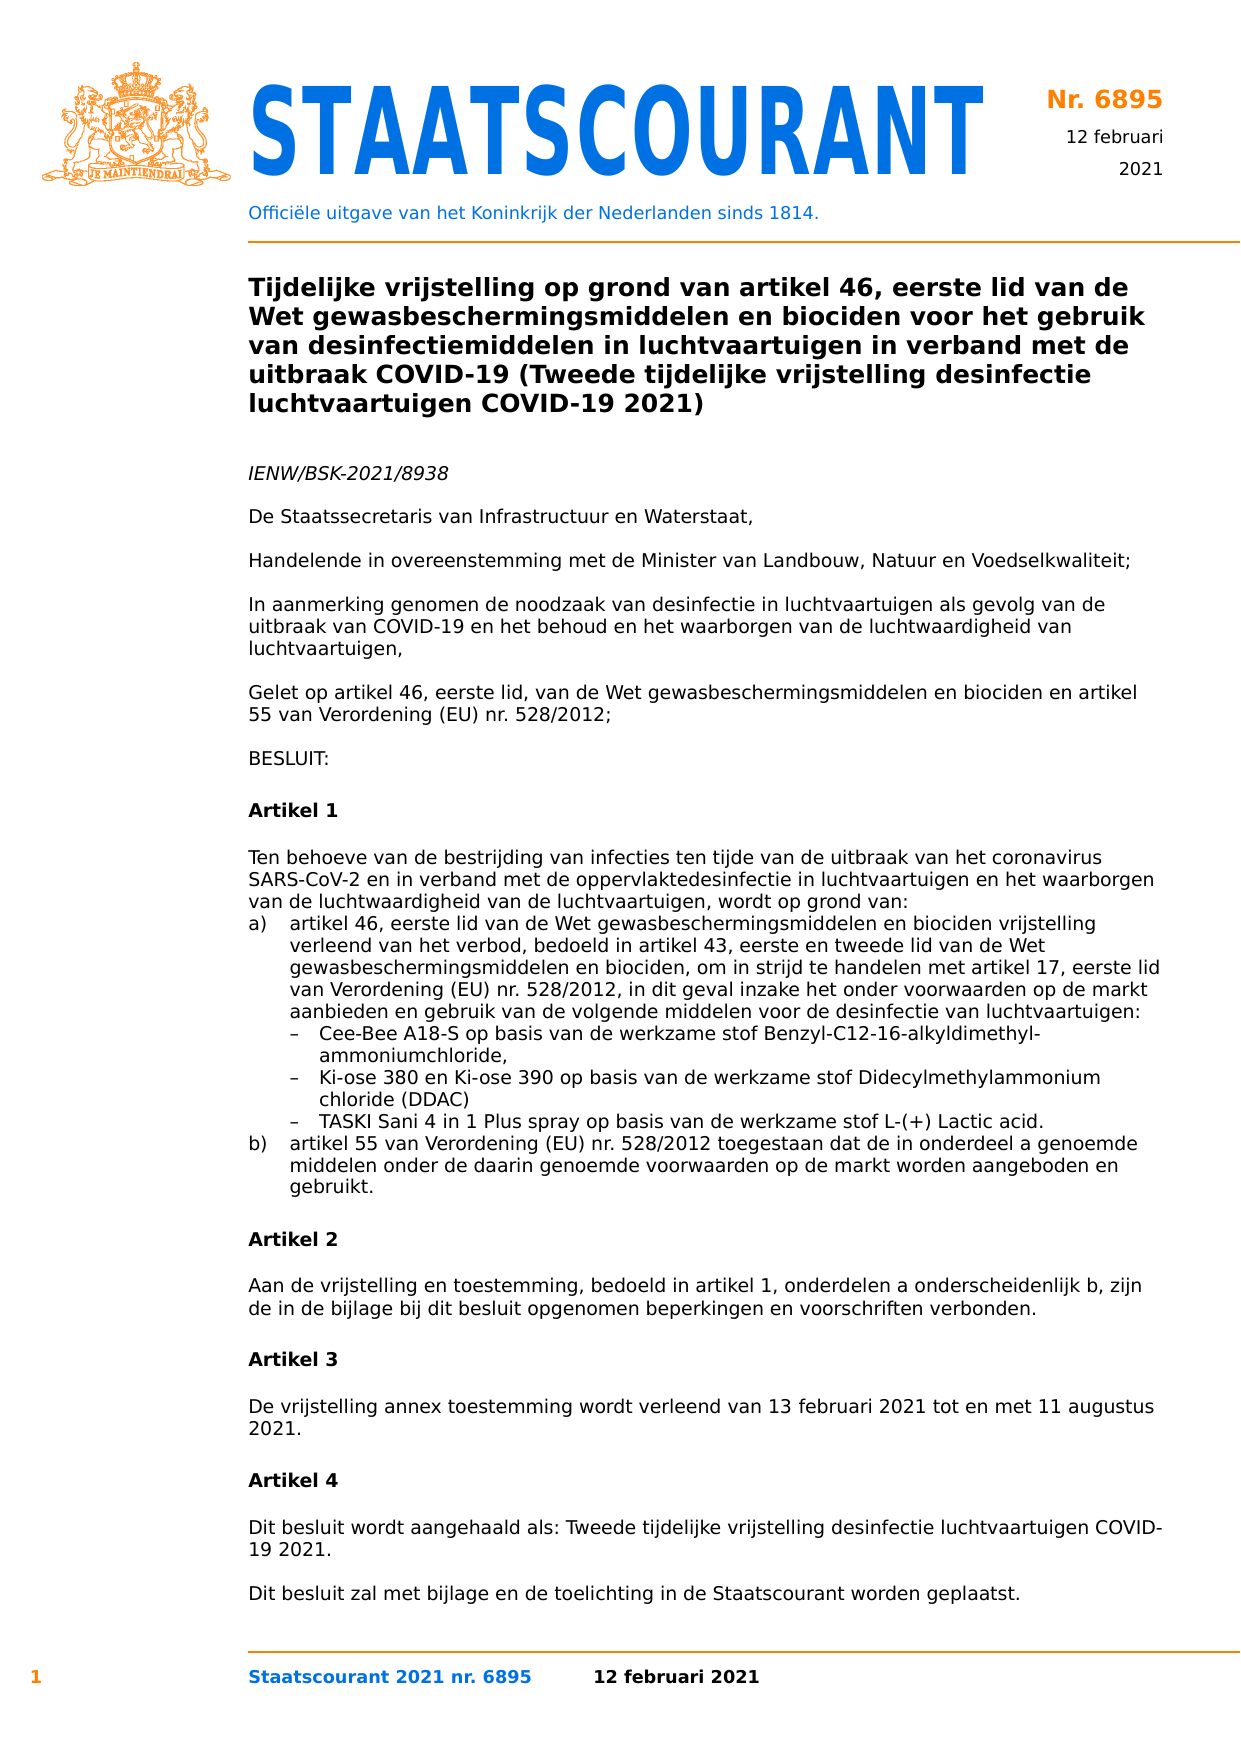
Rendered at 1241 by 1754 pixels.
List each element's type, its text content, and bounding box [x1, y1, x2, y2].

subtitle Tijdelijke vrijstelling op grond van artikel 46, eerste lid van de Wet gewasbeschermingsmiddelen en biociden voor het gebruik van desinfectiemiddelen in luchtvaartuigen in verband met de uitbraak COVID-19 (Tweede tijdelijke vrijstelling desinfectie luchtvaartuigen COVID-19 2021) [248, 273, 1163, 419]
picture [41, 62, 231, 186]
table_cell Officiële uitgave van het Koninkrijk der Nederlanden sinds 1814. [248, 203, 1240, 241]
subtitle Artikel 1 [248, 800, 1163, 822]
table_header STAATSCOURANT [248, 62, 998, 203]
subtitle Artikel 2 [248, 1228, 1163, 1250]
subtitle Artikel 3 [248, 1349, 1163, 1371]
text – Ki-ose 380 en Ki-ose 390 op basis van de werkzame stof Didecylmethylammonium chloride (DDAC) [289, 1067, 1163, 1111]
text Dit besluit zal met bijlage en de toelichting in de Staatscourant worden geplaatst. [248, 1583, 1163, 1605]
text Aan de vrijstelling en toestemming, bedoeld in artikel 1, onderdelen a onderscheidenlijk b, zijn de in de bijlage bij dit besluit opgenomen beperkingen en voorschriften verbonden. [248, 1275, 1163, 1319]
text a) artikel 46, eerste lid van de Wet gewasbeschermingsmiddelen en biociden vrijstelling verleend van het verbod, bedoeld in artikel 43, eerste en tweede lid van de Wet gewasbeschermingsmiddelen en biociden, om in strijd te handelen met artikel 17, eerste lid van Verordening (EU) nr. 528/2012, in dit geval inzake het onder voorwaarden op de markt aanbieden en gebruik van de volgende middelen voor de desinfectie van luchtvaartuigen: [248, 913, 1163, 1023]
text Ten behoeve van de bestrijding van infecties ten tijde van de uitbraak van het coronavirus SARS-CoV-2 en in verband met de oppervlaktedesinfectie in luchtvaartuigen en het waarborgen van de luchtwaardigheid van de luchtvaartuigen, wordt op grond van: [248, 847, 1163, 913]
text – Cee-Bee A18-S op basis van de werkzame stof Benzyl-C12-16-alkyldimethyl- ammoniumchloride, [289, 1023, 1163, 1067]
text Handelende in overeenstemming met de Minister van Landbouw, Natuur en Voedselkwaliteit; [248, 550, 1163, 572]
text Dit besluit wordt aangehaald als: Tweede tijdelijke vrijstelling desinfectie luchtvaartuigen COVID-19 2021. [248, 1517, 1163, 1561]
subtitle Artikel 4 [248, 1470, 1163, 1492]
text – TASKI Sani 4 in 1 Plus spray op basis van de werkzame stof L-(+) Lactic acid. [289, 1111, 1163, 1132]
text BESLUIT: [248, 748, 1163, 770]
text In aanmerking genomen de noodzaak van desinfectie in luchtvaartuigen als gevolg van de uitbraak van COVID-19 en het behoud en het waarborgen van de luchtwaardigheid van luchtvaartuigen, [248, 594, 1163, 660]
text De Staatssecretaris van Infrastructuur en Waterstaat, [248, 506, 1163, 528]
text b) artikel 55 van Verordening (EU) nr. 528/2012 toegestaan dat de in onderdeel a genoemde middelen onder de daarin genoemde voorwaarden op de markt worden aangeboden en gebruikt. [248, 1132, 1163, 1198]
text De vrijstelling annex toestemming wordt verleend van 13 februari 2021 tot en met 11 augustus 2021. [248, 1396, 1163, 1440]
table_header Nr. 6895 [998, 62, 1240, 121]
text IENW/BSK-2021/8938 [248, 463, 1163, 484]
table_cell 2021 [998, 153, 1240, 203]
table_cell 12 februari [998, 121, 1240, 153]
table_header [25, 62, 248, 241]
text Gelet op artikel 46, eerste lid, van de Wet gewasbeschermingsmiddelen en biociden en artikel 55 van Verordening (EU) nr. 528/2012; [248, 682, 1163, 726]
